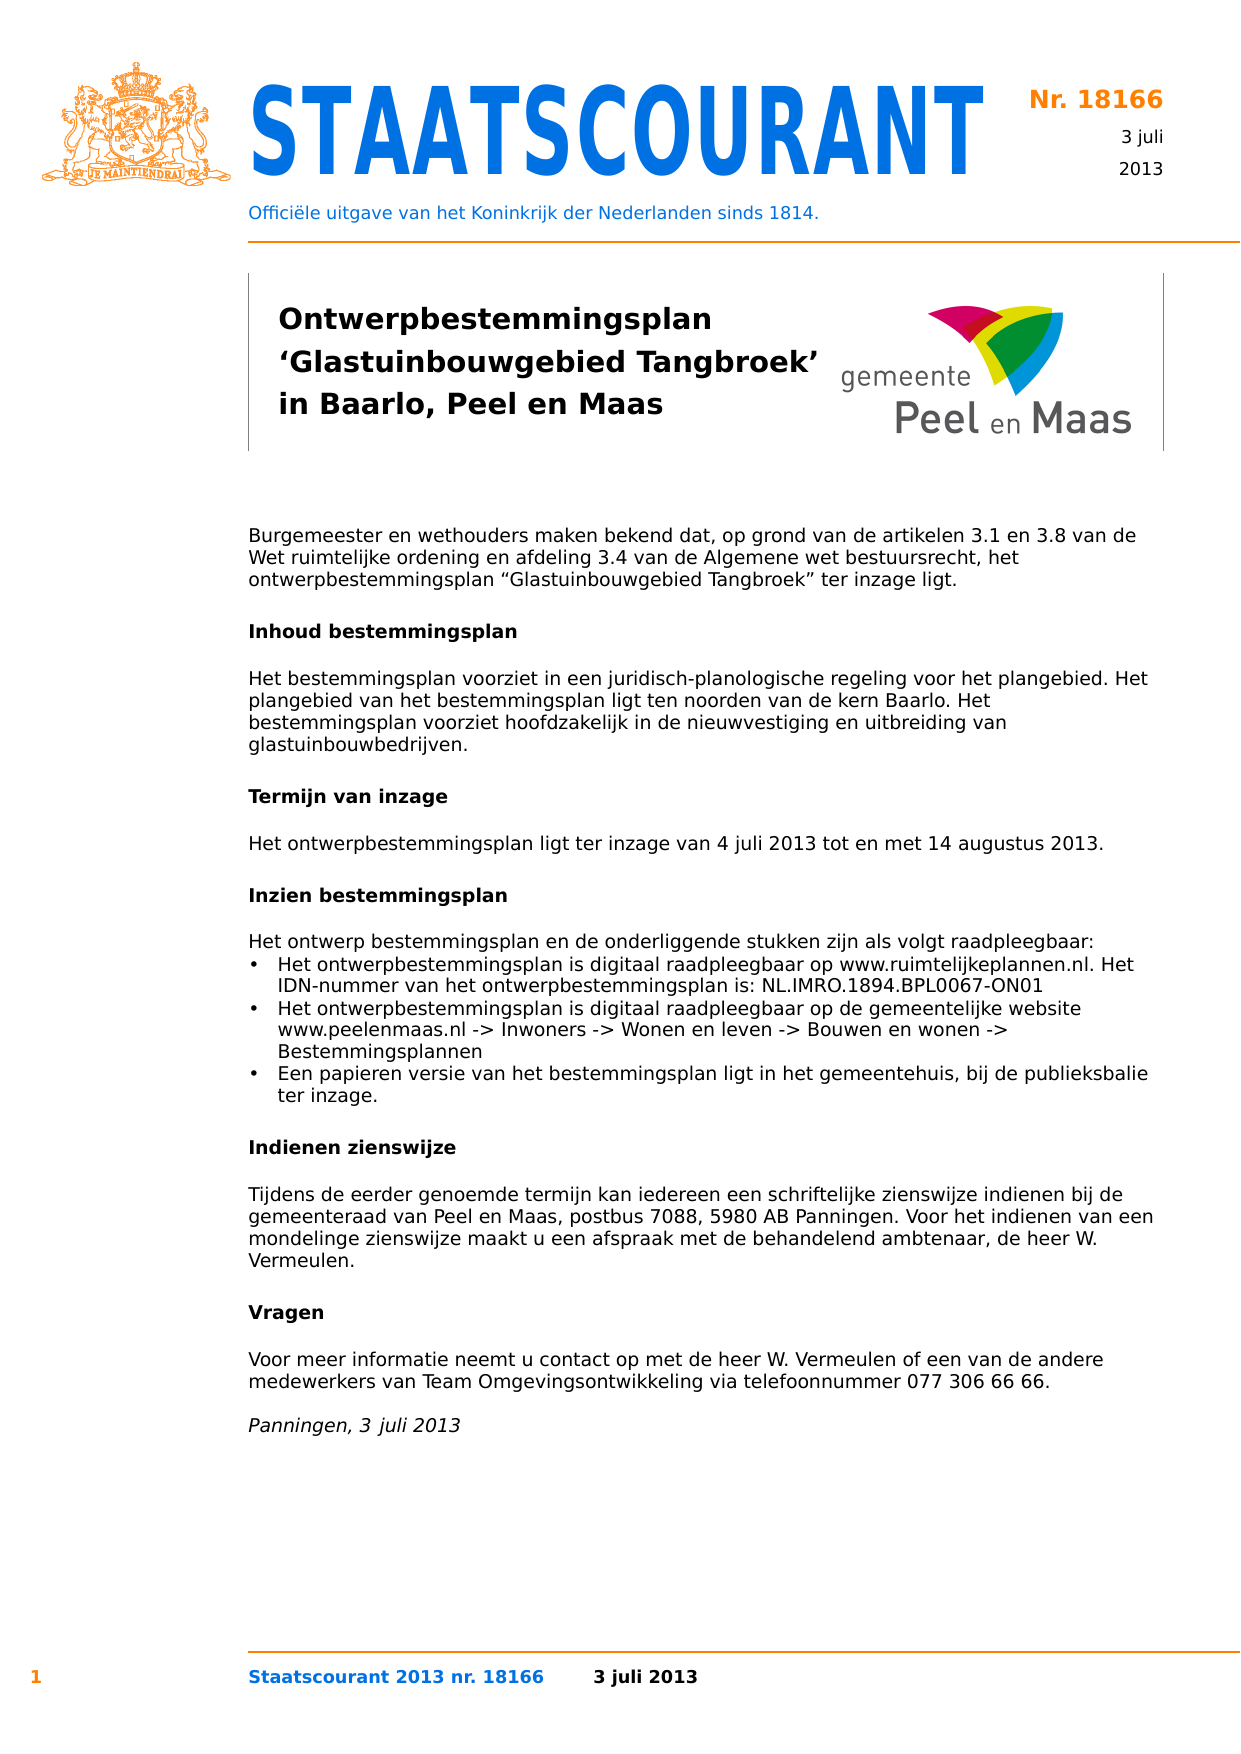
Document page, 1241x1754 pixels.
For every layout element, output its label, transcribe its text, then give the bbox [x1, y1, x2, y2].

text Het ontwerp bestemmingsplan en de onderliggende stukken zijn als volgt raadpleegbaar: [248, 931, 1163, 953]
picture [41, 62, 231, 186]
picture [838, 302, 1134, 439]
subtitle Inzien bestemmingsplan [248, 884, 1163, 906]
table_header [25, 62, 248, 241]
table_header Nr. 18166 [998, 62, 1240, 121]
subtitle Termijn van inzage [248, 786, 1163, 807]
subtitle Vragen [248, 1302, 1163, 1324]
subtitle Ontwerpbestemmingsplan ‘Glastuinbouwgebied Tangbroek’ in Baarlo, Peel en Maas [249, 273, 1163, 451]
table_cell Officiële uitgave van het Koninkrijk der Nederlanden sinds 1814. [248, 203, 1240, 241]
text Tijdens de eerder genoemde termijn kan iedereen een schriftelijke zienswijze indienen bij de gemeenteraad van Peel en Maas, postbus 7088, 5980 AB Panningen. Voor het indienen van een mondelinge zienswijze maakt u een afspraak met de behandelend ambtenaar, de heer W. Vermeulen. [248, 1184, 1163, 1272]
text Het bestemmingsplan voorziet in een juridisch-planologische regeling voor het plangebied. Het plangebied van het bestemmingsplan ligt ten noorden van de kern Baarlo. Het bestemmingsplan voorziet hoofdzakelijk in de nieuwvestiging en uitbreiding van glastuinbouwbedrijven. [248, 668, 1163, 756]
table_cell 2013 [998, 153, 1240, 203]
text • Een papieren versie van het bestemmingsplan ligt in het gemeentehuis, bij de publieksbalie ter inzage. [248, 1063, 1163, 1107]
text • Het ontwerpbestemmingsplan is digitaal raadpleegbaar op de gemeentelijke website www.peelenmaas.nl -> Inwoners -> Wonen en leven -> Bouwen en wonen -> Bestemmingsplannen [248, 997, 1163, 1063]
table_header STAATSCOURANT [248, 62, 998, 203]
subtitle Inhoud bestemmingsplan [248, 621, 1163, 643]
text Burgemeester en wethouders maken bekend dat, op grond van de artikelen 3.1 en 3.8 van de Wet ruimtelijke ordening en afdeling 3.4 van de Algemene wet bestuursrecht, het ontwerpbestemmingsplan “Glastuinbouwgebied Tangbroek” ter inzage ligt. [248, 525, 1163, 591]
text • Het ontwerpbestemmingsplan is digitaal raadpleegbaar op www.ruimtelijkeplannen.nl. Het IDN-nummer van het ontwerpbestemmingsplan is: NL.IMRO.1894.BPL0067-ON01 [248, 953, 1163, 997]
text Voor meer informatie neemt u contact op met de heer W. Vermeulen of een van de andere medewerkers van Team Omgevingsontwikkeling via telefoonnummer 077 306 66 66. [248, 1349, 1163, 1393]
table_cell 3 juli [998, 121, 1240, 153]
text Het ontwerpbestemmingsplan ligt ter inzage van 4 juli 2013 tot en met 14 augustus 2013. [248, 832, 1163, 854]
subtitle Indienen zienswijze [248, 1137, 1163, 1159]
text Panningen, 3 juli 2013 [248, 1415, 1163, 1437]
